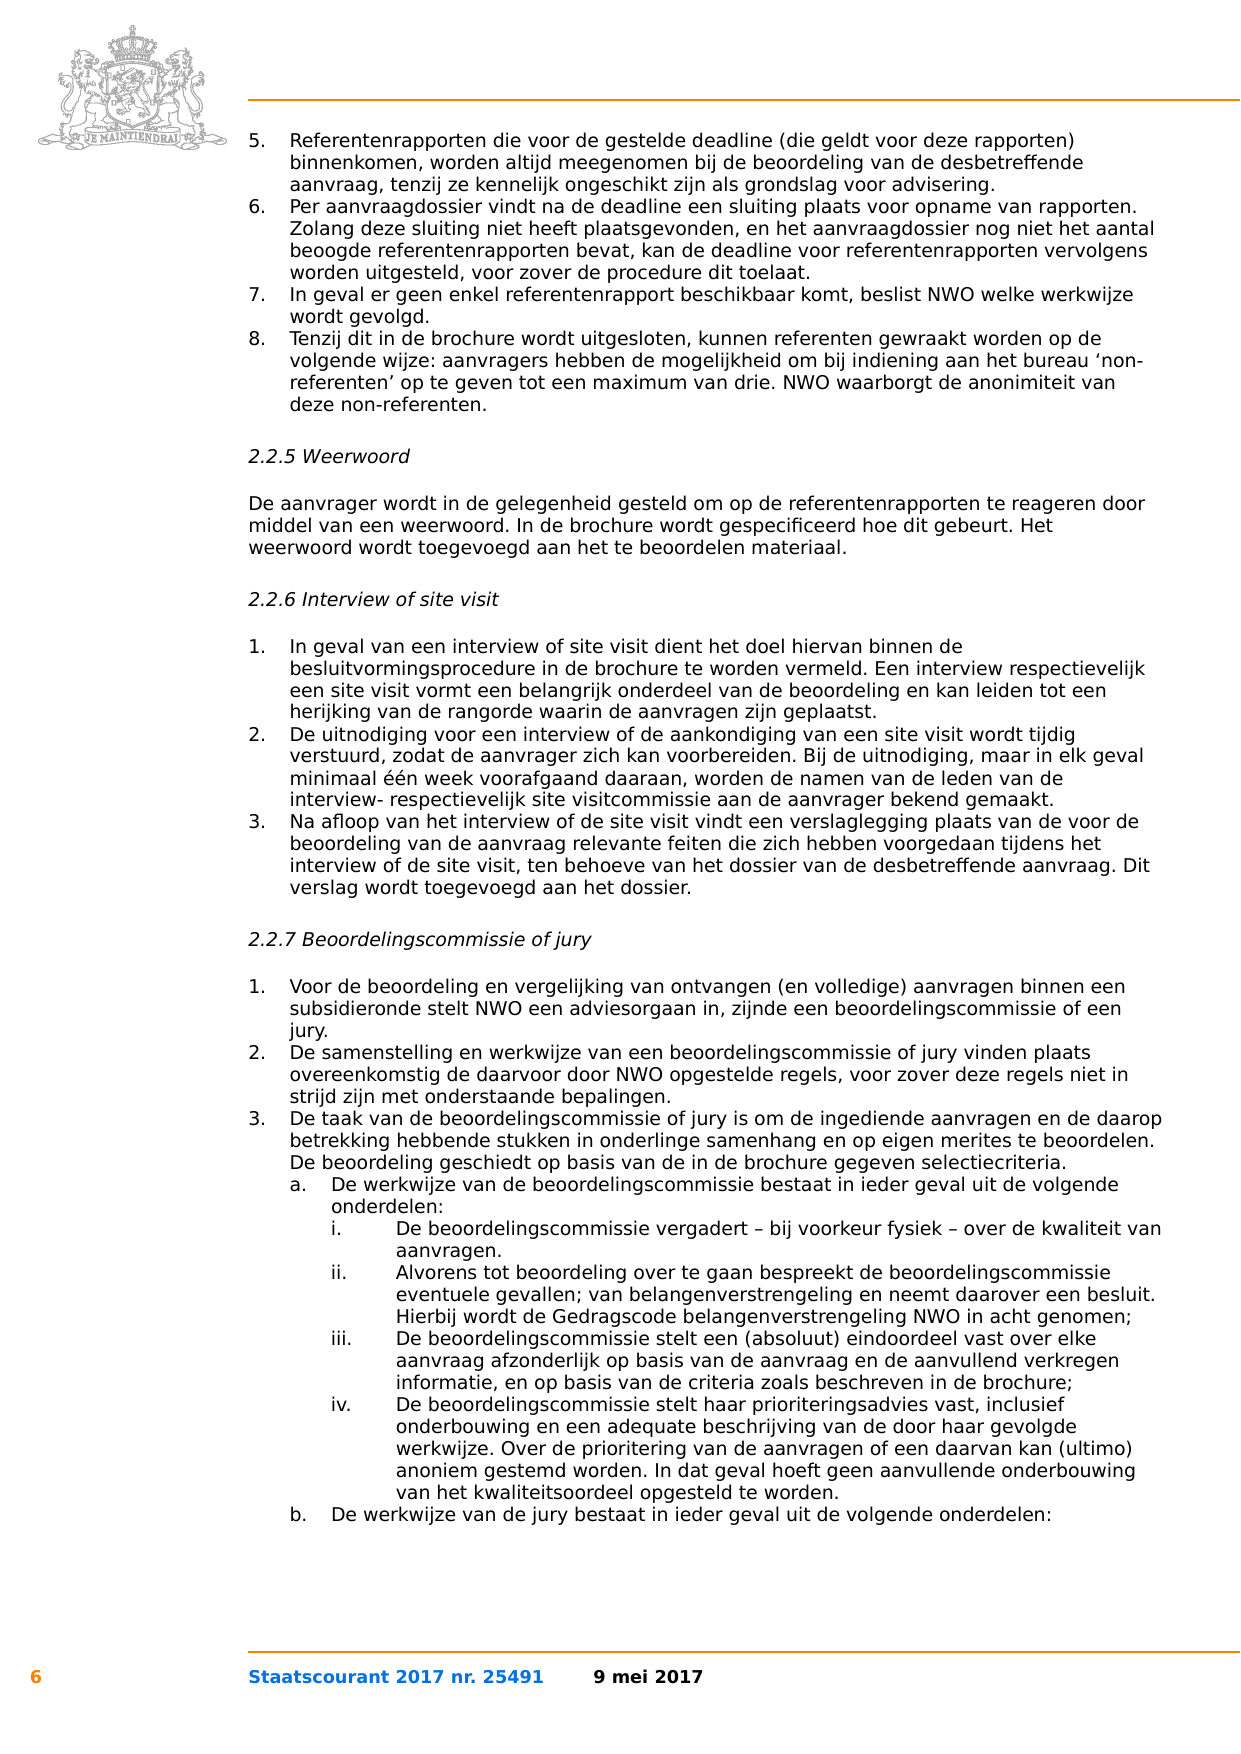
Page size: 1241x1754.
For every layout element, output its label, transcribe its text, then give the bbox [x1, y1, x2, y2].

text 3. Na afloop van het interview of de site visit vindt een verslaglegging plaats van de voor de beoordeling van de aanvraag relevante feiten die zich hebben voorgedaan tijdens het interview of de site visit, ten behoeve van het dossier van de desbetreffende aanvraag. Dit verslag wordt toegevoegd aan het dossier. [248, 811, 1163, 899]
picture [38, 25, 227, 150]
subtitle 2.2.7 Beoordelingscommissie of jury [248, 929, 1163, 951]
text 8. Tenzij dit in de brochure wordt uitgesloten, kunnen referenten gewraakt worden op de volgende wijze: aanvragers hebben de mogelijkheid om bij indiening aan het bureau ‘non-referenten’ op te geven tot een maximum van drie. NWO waarborgt de anonimiteit van deze non-referenten. [248, 328, 1163, 416]
text 2. De uitnodiging voor een interview of de aankondiging van een site visit wordt tijdig verstuurd, zodat de aanvrager zich kan voorbereiden. Bij de uitnodiging, maar in elk geval minimaal één week voorafgaand daaraan, worden de namen van de leden van de interview- respectievelijk site visitcommissie aan de aanvrager bekend gemaakt. [248, 723, 1163, 811]
text ii. Alvorens tot beoordeling over te gaan bespreekt de beoordelingscommissie eventuele gevallen; van belangenverstrengeling en neemt daarover een besluit. Hierbij wordt de Gedragscode belangenverstrengeling NWO in acht genomen; [331, 1262, 1163, 1328]
text iii. De beoordelingscommissie stelt een (absoluut) eindoordeel vast over elke aanvraag afzonderlijk op basis van de aanvraag en de aanvullend verkregen informatie, en op basis van de criteria zoals beschreven in de brochure; [331, 1328, 1163, 1394]
text 7. In geval er geen enkel referentenrapport beschikbaar komt, beslist NWO welke werkwijze wordt gevolgd. [248, 284, 1163, 328]
text 1. Voor de beoordeling en vergelijking van ontvangen (en volledige) aanvragen binnen een subsidieronde stelt NWO een adviesorgaan in, zijnde een beoordelingscommissie of een jury. [248, 976, 1163, 1042]
text De aanvrager wordt in de gelegenheid gesteld om op de referentenrapporten te reageren door middel van een weerwoord. In de brochure wordt gespecificeerd hoe dit gebeurt. Het weerwoord wordt toegevoegd aan het te beoordelen materiaal. [248, 493, 1163, 558]
text a. De werkwijze van de beoordelingscommissie bestaat in ieder geval uit de volgende onderdelen: [289, 1174, 1163, 1218]
text 1. In geval van een interview of site visit dient het doel hiervan binnen de besluitvormingsprocedure in de brochure te worden vermeld. Een interview respectievelijk een site visit vormt een belangrijk onderdeel van de beoordeling en kan leiden tot een herijking van de rangorde waarin de aanvragen zijn geplaatst. [248, 636, 1163, 723]
text b. De werkwijze van de jury bestaat in ieder geval uit de volgende onderdelen: [289, 1504, 1163, 1526]
subtitle 2.2.5 Weerwoord [248, 446, 1163, 468]
text 2. De samenstelling en werkwijze van een beoordelingscommissie of jury vinden plaats overeenkomstig de daarvoor door NWO opgestelde regels, voor zover deze regels niet in strijd zijn met onderstaande bepalingen. [248, 1042, 1163, 1108]
text 5. Referentenrapporten die voor de gestelde deadline (die geldt voor deze rapporten) binnenkomen, worden altijd meegenomen bij de beoordeling van de desbetreffende aanvraag, tenzij ze kennelijk ongeschikt zijn als grondslag voor advisering. [248, 130, 1163, 196]
subtitle 2.2.6 Interview of site visit [248, 588, 1163, 611]
text i. De beoordelingscommissie vergadert – bij voorkeur fysiek – over de kwaliteit van aanvragen. [331, 1218, 1163, 1262]
text iv. De beoordelingscommissie stelt haar prioriteringsadvies vast, inclusief onderbouwing en een adequate beschrijving van de door haar gevolgde werkwijze. Over de prioritering van de aanvragen of een daarvan kan (ultimo) anoniem gestemd worden. In dat geval hoeft geen aanvullende onderbouwing van het kwaliteitsoordeel opgesteld te worden. [331, 1394, 1163, 1504]
text 6. Per aanvraagdossier vindt na de deadline een sluiting plaats voor opname van rapporten. Zolang deze sluiting niet heeft plaatsgevonden, en het aanvraagdossier nog niet het aantal beoogde referentenrapporten bevat, kan de deadline voor referentenrapporten vervolgens worden uitgesteld, voor zover de procedure dit toelaat. [248, 196, 1163, 284]
text 3. De taak van de beoordelingscommissie of jury is om de ingediende aanvragen en de daarop betrekking hebbende stukken in onderlinge samenhang en op eigen merites te beoordelen. De beoordeling geschiedt op basis van de in de brochure gegeven selectiecriteria. [248, 1108, 1163, 1174]
